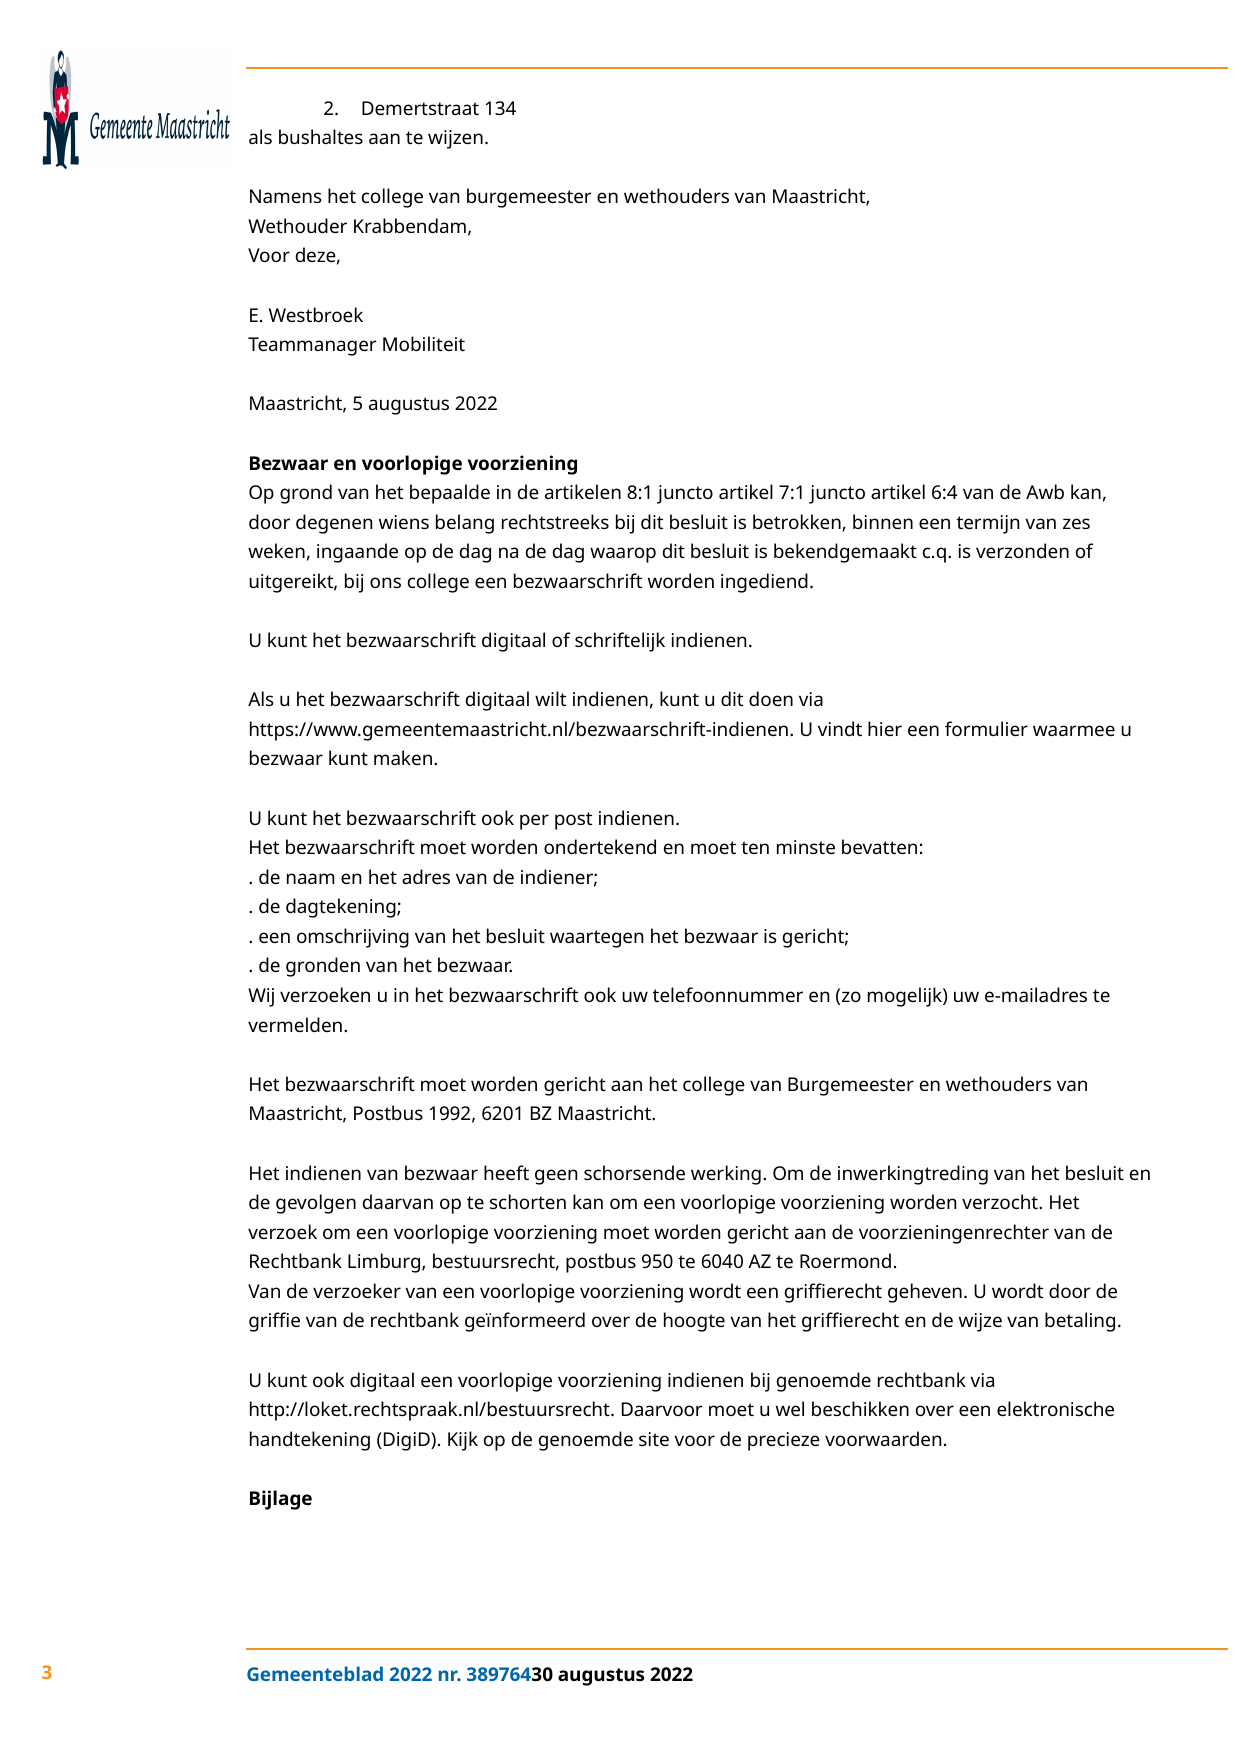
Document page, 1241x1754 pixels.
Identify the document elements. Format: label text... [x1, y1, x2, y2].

text Bijlage [248, 1485, 1152, 1511]
text U kunt het bezwaarschrift ook per post indienen. [248, 805, 1152, 831]
text Voor deze, [248, 243, 1152, 268]
text als bushaltes aan te wijzen. [248, 124, 1152, 150]
text E. Westbroek [248, 302, 1152, 328]
text Van de verzoeker van een voorlopige voorziening wordt een griffierecht geheven. U wordt door de griffie van de rechtbank geïnformeerd over de hoogte van het griffierecht en de wijze van betaling. [248, 1278, 1152, 1333]
text Wij verzoeken u in het bezwaarschrift ook uw telefoonnummer en (zo mogelijk) uw e-mailadres te vermelden. [248, 982, 1152, 1038]
text Het bezwaarschrift moet worden gericht aan het college van Burgemeester en wethouders van Maastricht, Postbus 1992, 6201 BZ Maastricht. [248, 1071, 1152, 1126]
list Demertstraat 134 [323, 95, 1152, 121]
text . de dagtekening; [248, 893, 1152, 919]
text Op grond van het bepaalde in de artikelen 8:1 juncto artikel 7:1 juncto artikel 6:4 van de Awb kan, door degenen wiens belang rechtstreeks bij dit besluit is betrokken, binnen een termijn van zes weken, ingaande op de dag na de dag waarop dit besluit is bekendgemaakt c.q. is verzonden of uitgereikt, bij ons college een bezwaarschrift worden ingediend. [248, 479, 1152, 594]
text Bezwaar en voorlopige voorziening [248, 450, 1152, 476]
text . de naam en het adres van de indiener; [248, 864, 1152, 890]
text Namens het college van burgemeester en wethouders van Maastricht, [248, 183, 1152, 209]
text Wethouder Krabbendam, [248, 213, 1152, 239]
text Teammanager Mobiliteit [248, 331, 1152, 357]
text Het bezwaarschrift moet worden ondertekend en moet ten minste bevatten: [248, 834, 1152, 860]
text Maastricht, 5 augustus 2022 [248, 391, 1152, 416]
text U kunt het bezwaarschrift digitaal of schriftelijk indienen. [248, 627, 1152, 653]
picture [41, 47, 231, 172]
text . een omschrijving van het besluit waartegen het bezwaar is gericht; [248, 923, 1152, 949]
text Als u het bezwaarschrift digitaal wilt indienen, kunt u dit doen via https://www.gemeentemaastricht.nl/bezwaarschrift-indienen. U vindt hier een formulier waarmee u bezwaar kunt maken. [248, 686, 1152, 771]
text . de gronden van het bezwaar. [248, 953, 1152, 978]
text U kunt ook digitaal een voorlopige voorziening indienen bij genoemde rechtbank via http://loket.rechtspraak.nl/bestuursrecht. Daarvoor moet u wel beschikken over een elektronische handtekening (DigiD). Kijk op de genoemde site voor de precieze voorwaarden. [248, 1367, 1152, 1452]
text Het indienen van bezwaar heeft geen schorsende werking. Om de inwerkingtreding van het besluit en de gevolgen daarvan op te schorten kan om een voorlopige voorziening worden verzocht. Het verzoek om een voorlopige voorziening moet worden gericht aan de voorzieningenrechter van de Rechtbank Limburg, bestuursrecht, postbus 950 te 6040 AZ te Roermond. [248, 1160, 1152, 1274]
